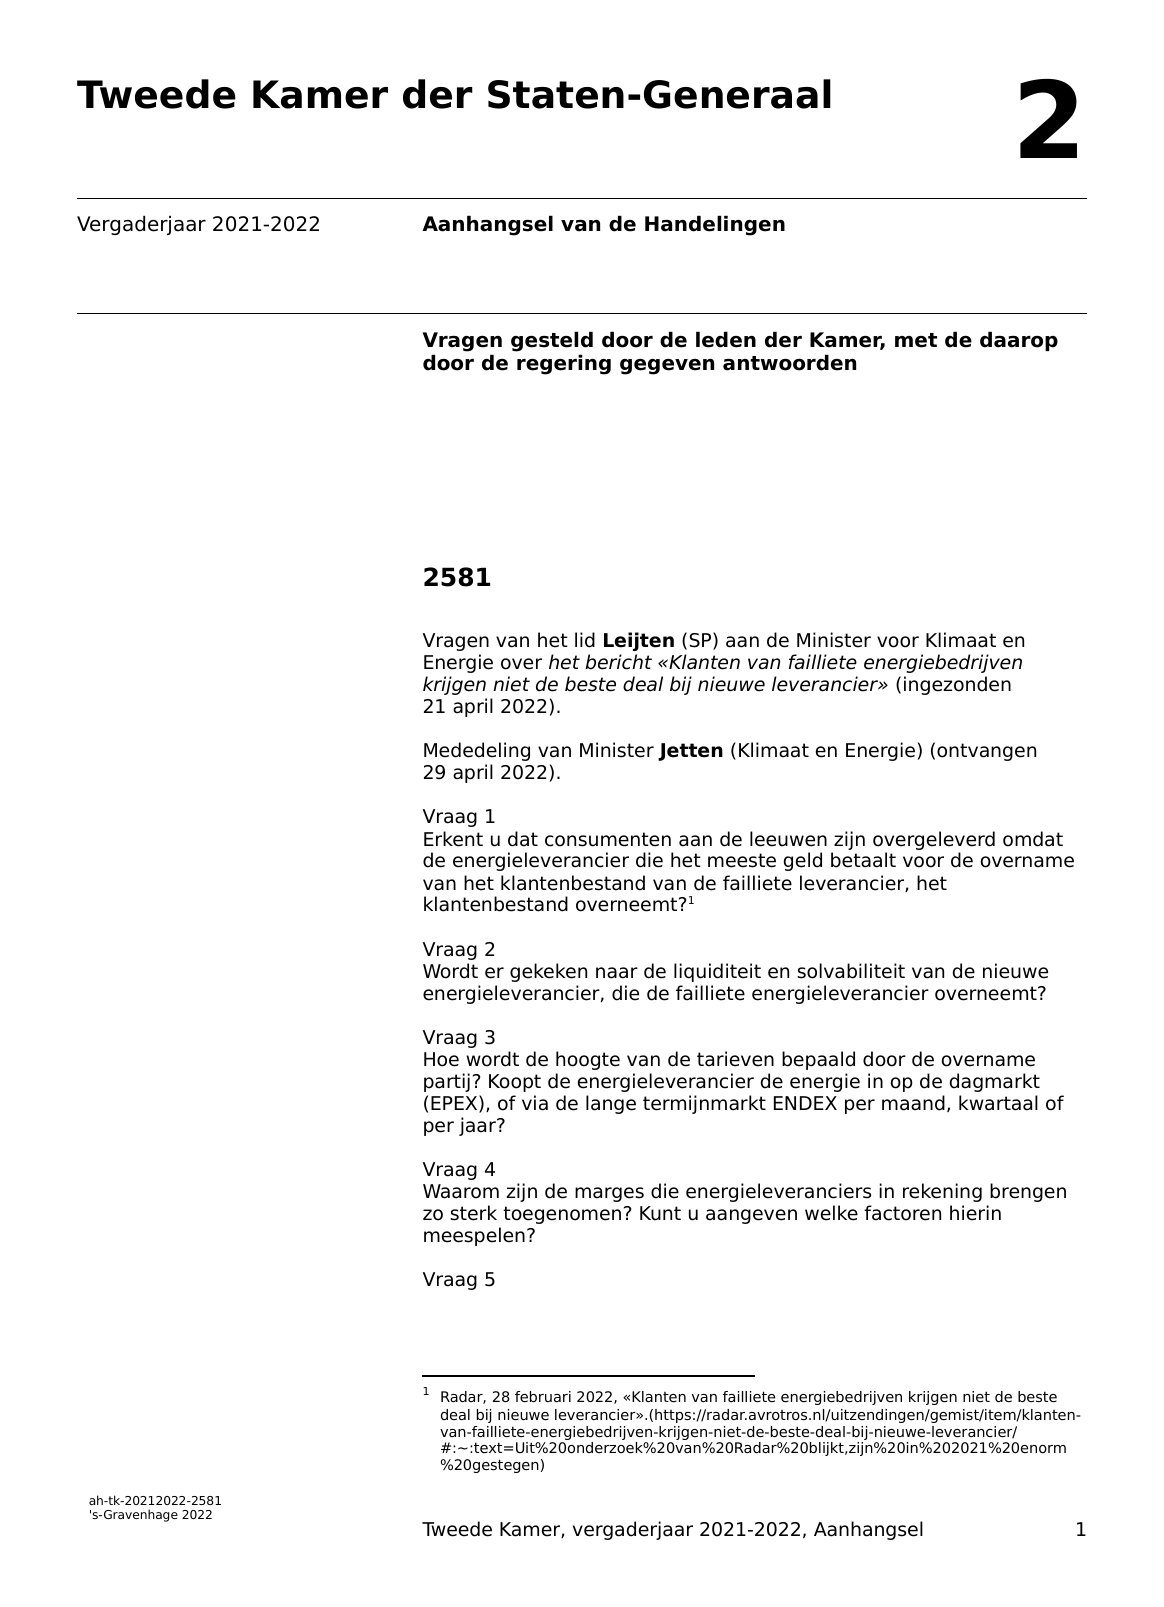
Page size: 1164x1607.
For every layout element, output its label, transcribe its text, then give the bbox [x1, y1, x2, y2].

table_cell Vragen gesteld door de leden der Kamer, met de daarop door de regering gegeven antwoorden [422, 314, 1087, 375]
text Hoe wordt de hoogte van de tarieven bepaald door de overname partij? Koopt de energieleverancier de energie in op de dagmarkt (EPEX), of via de lange termijnmarkt ENDEX per maand, kwartaal of per jaar? [422, 1049, 1087, 1137]
text Mededeling van Minister Jetten (Klimaat en Energie) (ontvangen 29 april 2022). [422, 740, 1087, 784]
table_cell Vergaderjaar 2021-2022 [77, 199, 422, 313]
text 2581 [422, 563, 1087, 592]
table_cell [77, 314, 422, 375]
text 's-Gravenhage 2022 [88, 1508, 323, 1522]
text Vraag 5 [422, 1269, 1087, 1291]
text Vraag 2 [422, 938, 1087, 961]
text Wordt er gekeken naar de liquiditeit en solvabiliteit van de nieuwe energieleverancier, die de failliete energieleverancier overneemt? [422, 961, 1087, 1004]
text ah-tk-20212022-2581 [88, 1494, 323, 1508]
text Radar, 28 februari 2022, «Klanten van failliete energiebedrijven krijgen niet de beste deal bij nieuwe leverancier».(https://radar.avrotros.nl/uitzendingen/gemist/item/klanten-van-failliete-energiebedrijven-krijgen-niet-de-beste-deal-bij-nieuwe-leverancier/#:~:text=Uit%20onderzoek%20van%20Radar%20blijkt,zijn%20in%202021%20enorm%20gestegen) [422, 1385, 1087, 1474]
text Vraag 1 [422, 806, 1087, 828]
text Erkent u dat consumenten aan de leeuwen zijn overgeleverd omdat de energieleverancier die het meeste geld betaalt voor de overname van het klantenbestand van de failliete leverancier, het klantenbestand overneemt? [422, 828, 1087, 916]
text Vraag 4 [422, 1159, 1087, 1181]
table_cell Aanhangsel van de Handelingen [422, 199, 1087, 313]
text Vraag 3 [422, 1027, 1087, 1049]
table_header 2 [886, 59, 1087, 198]
text Waarom zijn de marges die energieleveranciers in rekening brengen zo sterk toegenomen? Kunt u aangeven welke factoren hierin meespelen? [422, 1181, 1087, 1247]
text Vragen van het lid Leijten (SP) aan de Minister voor Klimaat en Energie over het bericht «Klanten van failliete energiebedrijven krijgen niet de beste deal bij nieuwe leverancier» (ingezonden 21 april 2022). [422, 630, 1087, 718]
table_header Tweede Kamer der Staten-Generaal [77, 59, 886, 198]
